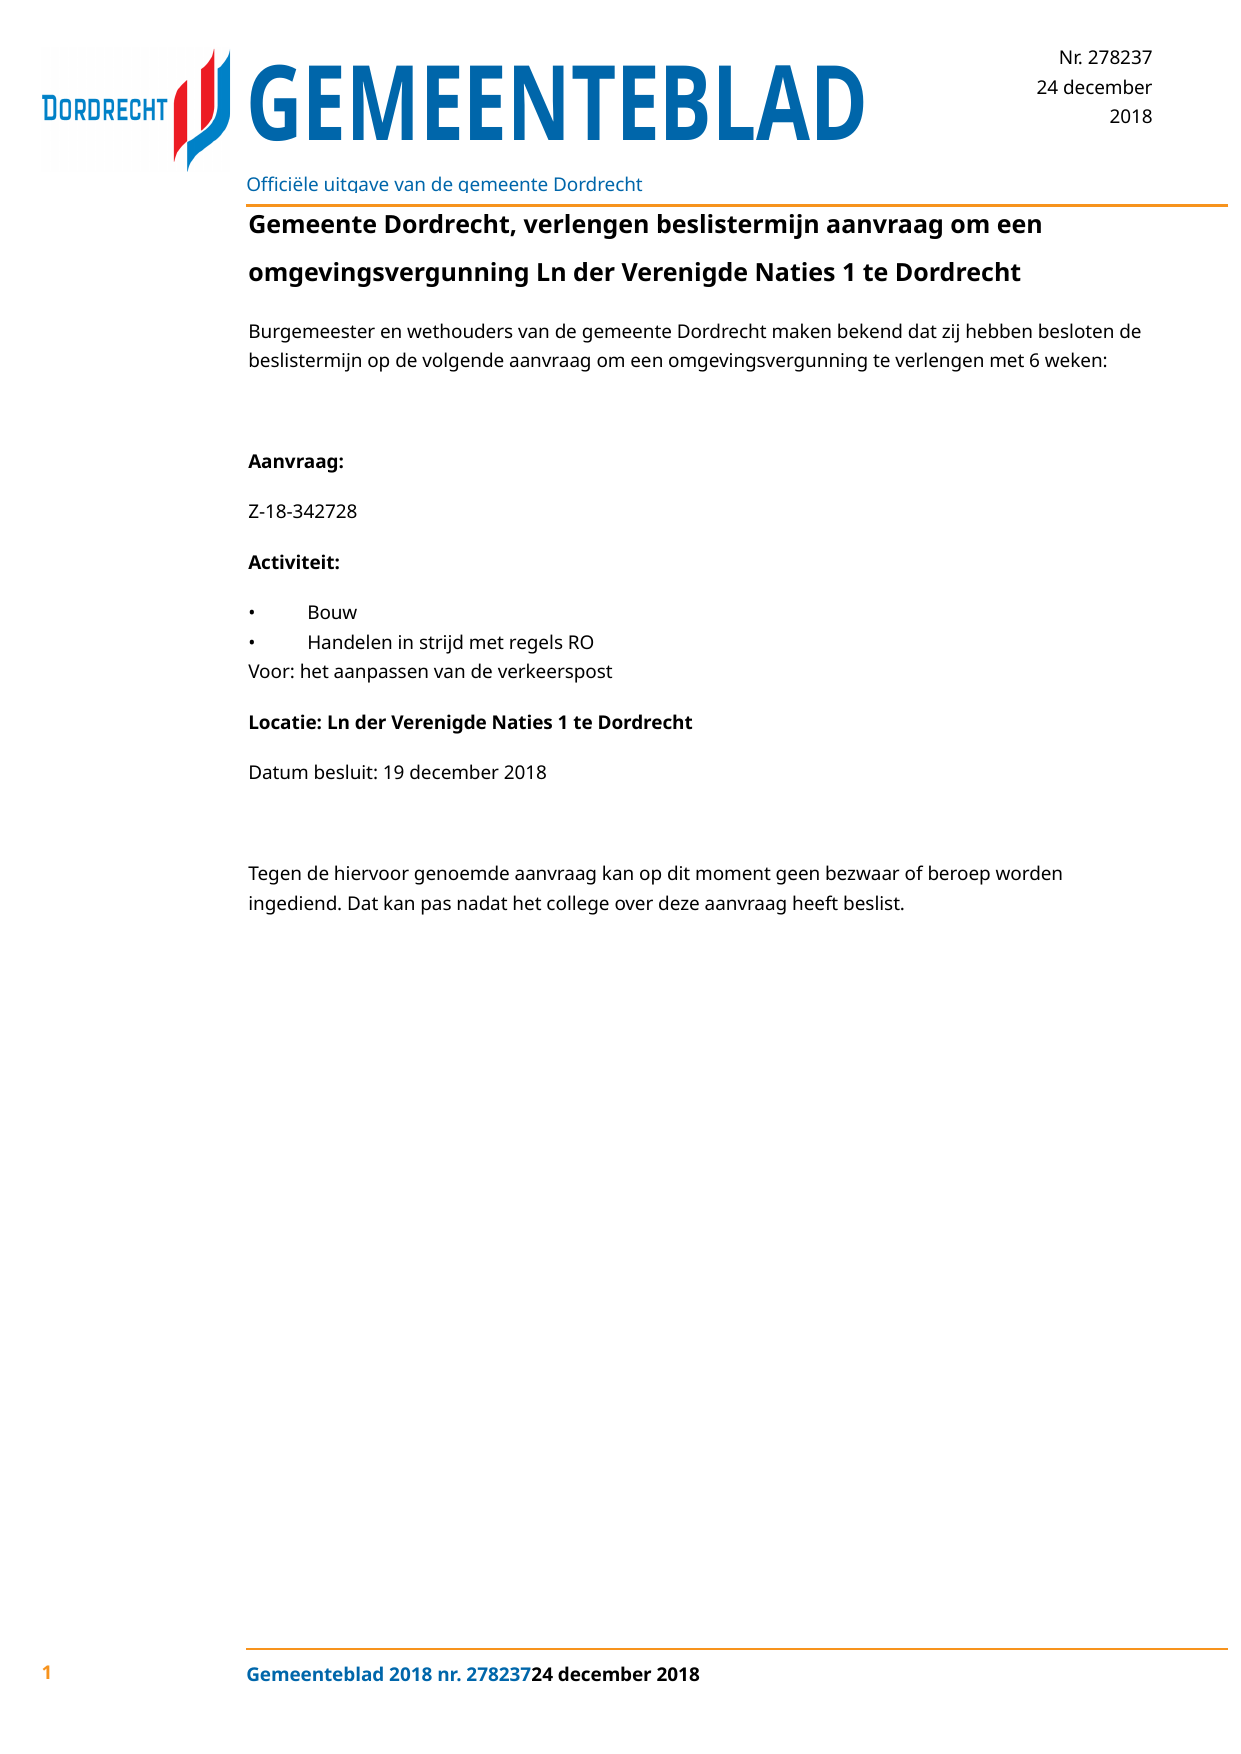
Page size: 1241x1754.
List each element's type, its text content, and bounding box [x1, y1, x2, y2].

text Gemeente Dordrecht, verlengen beslistermijn aanvraag om een omgevingsvergunning Ln der Verenigde Naties 1 te Dordrecht [248, 207, 1152, 288]
text Burgemeester en wethouders van de gemeente Dordrecht maken bekend dat zij hebben besloten de beslistermijn op de volgende aanvraag om een omgevingsvergunning te verlengen met 6 weken: [248, 318, 1152, 373]
text Tegen de hiervoor genoemde aanvraag kan op dit moment geen bezwaar of beroep worden ingediend. Dat kan pas nadat het college over deze aanvraag heeft beslist. [248, 860, 1152, 916]
text Z-18-342728 [248, 499, 1152, 524]
list Bouw [248, 599, 1152, 625]
text Locatie: Ln der Verenigde Naties 1 te Dordrecht [248, 709, 1152, 735]
text Activiteit: [248, 549, 1152, 575]
text Datum besluit: 19 december 2018 [248, 759, 1152, 785]
text Voor: het aanpassen van de verkeerspost [248, 659, 1152, 684]
picture [41, 47, 231, 172]
text Aanvraag: [248, 448, 1152, 474]
list Handelen in strijd met regels RO [248, 629, 1152, 655]
